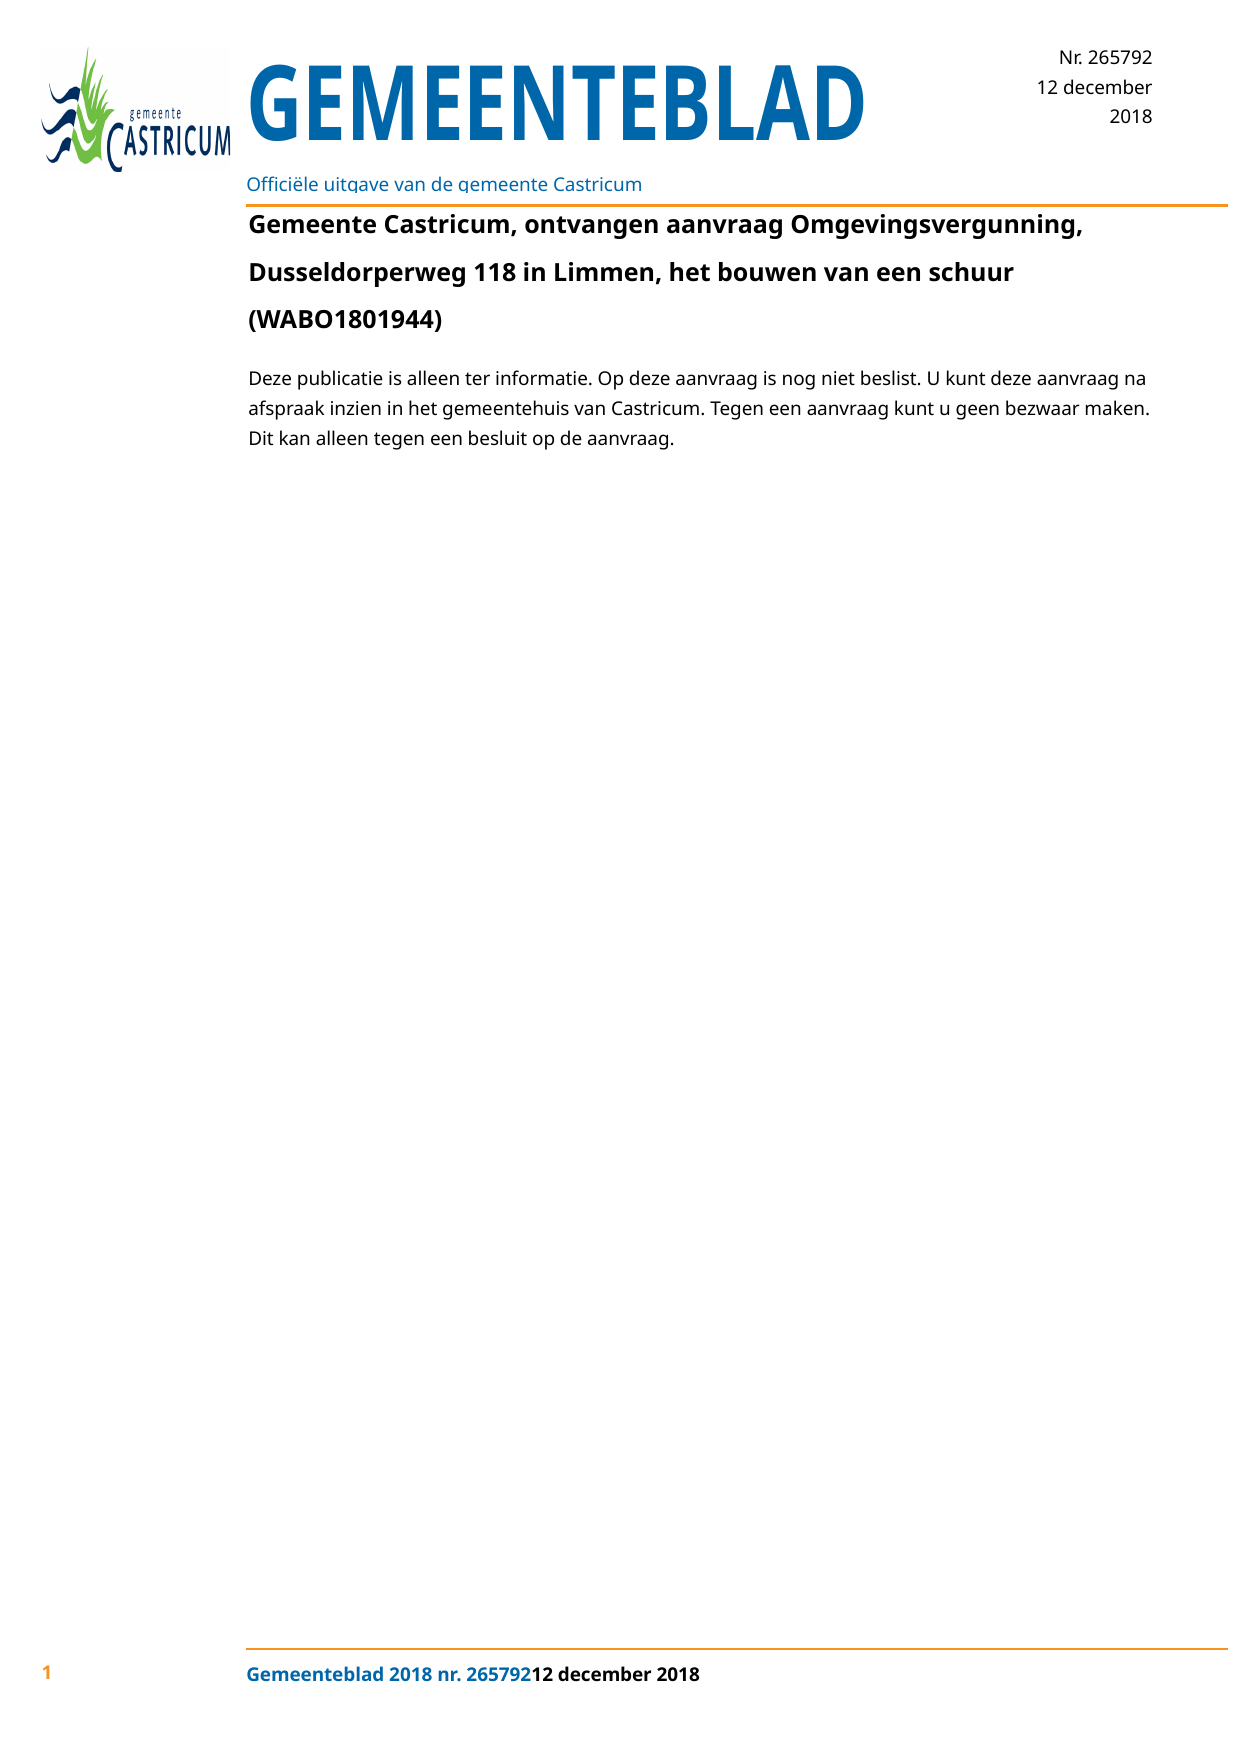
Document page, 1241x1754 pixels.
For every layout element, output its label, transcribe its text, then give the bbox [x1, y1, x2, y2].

picture [41, 47, 231, 172]
text Deze publicatie is alleen ter informatie. Op deze aanvraag is nog niet beslist. U kunt deze aanvraag na afspraak inzien in het gemeentehuis van Castricum. Tegen een aanvraag kunt u geen bezwaar maken. Dit kan alleen tegen een besluit op de aanvraag. [248, 366, 1152, 450]
text Gemeente Castricum, ontvangen aanvraag Omgevingsvergunning, Dusseldorperweg 118 in Limmen, het bouwen van een schuur (WABO1801944) [248, 207, 1152, 336]
